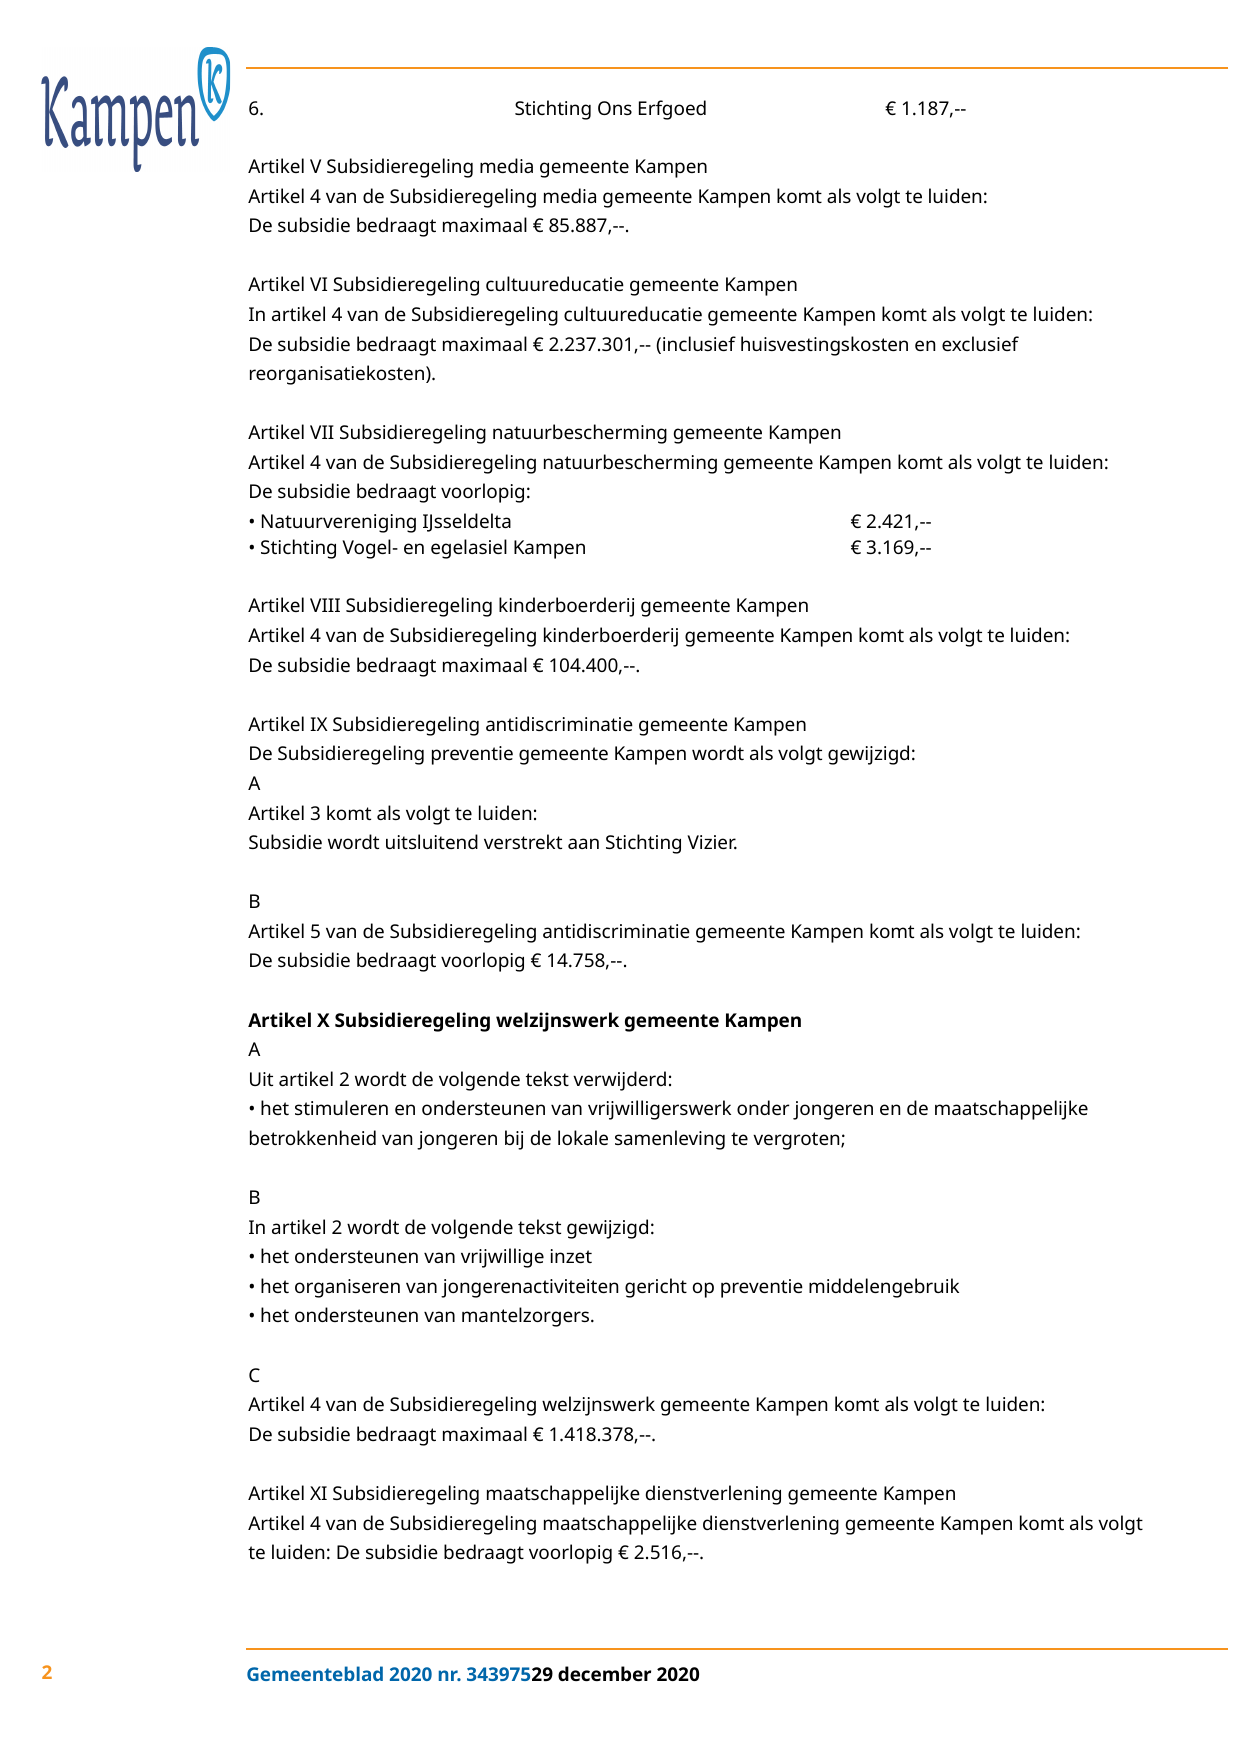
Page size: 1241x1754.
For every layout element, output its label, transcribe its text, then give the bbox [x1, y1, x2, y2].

text • het ondersteunen van mantelzorgers. [248, 1303, 1152, 1328]
text Artikel 4 van de Subsidieregeling natuurbescherming gemeente Kampen komt als volgt te luiden: [248, 449, 1152, 475]
text Artikel 4 van de Subsidieregeling kinderboerderij gemeente Kampen komt als volgt te luiden: [248, 622, 1152, 648]
table_cell • Stichting Vogel- en egelasiel Kampen [248, 534, 850, 560]
text B [248, 888, 1152, 914]
text Artikel 3 komt als volgt te luiden: [248, 800, 1152, 826]
text In artikel 4 van de Subsidieregeling cultuureducatie gemeente Kampen komt als volgt te luiden: [248, 301, 1152, 327]
text Artikel 4 van de Subsidieregeling maatschappelijke dienstverlening gemeente Kampen komt als volgt te luiden: De subsidie bedraagt voorlopig € 2.516,--. [248, 1510, 1152, 1565]
table_cell € 3.169,-- [850, 534, 1152, 560]
text Uit artikel 2 wordt de volgende tekst verwijderd: [248, 1066, 1152, 1092]
text De subsidie bedraagt voorlopig € 14.758,--. [248, 948, 1152, 973]
table_cell € 1.187,-- [885, 95, 1152, 121]
table_cell Stichting Ons Erfgoed [514, 95, 885, 121]
text De subsidie bedraagt maximaal € 1.418.378,--. [248, 1421, 1152, 1447]
text • het organiseren van jongerenactiviteiten gericht op preventie middelengebruik [248, 1273, 1152, 1299]
table_cell 6. [248, 95, 514, 121]
text Artikel 5 van de Subsidieregeling antidiscriminatie gemeente Kampen komt als volgt te luiden: [248, 918, 1152, 944]
picture [41, 47, 231, 172]
text Subsidie wordt uitsluitend verstrekt aan Stichting Vizier. [248, 829, 1152, 855]
table_header • Natuurvereniging IJsseldelta [248, 509, 850, 534]
text De subsidie bedraagt maximaal € 2.237.301,-- (inclusief huisvestingskosten en exclusief reorganisatiekosten). [248, 331, 1152, 386]
text De subsidie bedraagt maximaal € 104.400,--. [248, 652, 1152, 678]
text B [248, 1184, 1152, 1210]
text Artikel IX Subsidieregeling antidiscriminatie gemeente Kampen [248, 711, 1152, 737]
text • het ondersteunen van vrijwillige inzet [248, 1243, 1152, 1269]
text Artikel XI Subsidieregeling maatschappelijke dienstverlening gemeente Kampen [248, 1480, 1152, 1506]
text A [248, 1036, 1152, 1062]
text De subsidie bedraagt maximaal € 85.887,--. [248, 212, 1152, 238]
text Artikel 4 van de Subsidieregeling media gemeente Kampen komt als volgt te luiden: [248, 183, 1152, 209]
text Artikel X Subsidieregeling welzijnswerk gemeente Kampen [248, 1007, 1152, 1033]
text Artikel V Subsidieregeling media gemeente Kampen [248, 153, 1152, 179]
text C [248, 1362, 1152, 1388]
text Artikel VI Subsidieregeling cultuureducatie gemeente Kampen [248, 272, 1152, 297]
text A [248, 770, 1152, 796]
table_header € 2.421,-- [850, 509, 1152, 534]
text Artikel 4 van de Subsidieregeling welzijnswerk gemeente Kampen komt als volgt te luiden: [248, 1391, 1152, 1417]
text Artikel VIII Subsidieregeling kinderboerderij gemeente Kampen [248, 593, 1152, 618]
text • het stimuleren en ondersteunen van vrijwilligerswerk onder jongeren en de maatschappelijke betrokkenheid van jongeren bij de lokale samenleving te vergroten; [248, 1096, 1152, 1151]
text Artikel VII Subsidieregeling natuurbescherming gemeente Kampen [248, 419, 1152, 445]
text De subsidie bedraagt voorlopig: [248, 479, 1152, 504]
text De Subsidieregeling preventie gemeente Kampen wordt als volgt gewijzigd: [248, 741, 1152, 766]
text In artikel 2 wordt de volgende tekst gewijzigd: [248, 1214, 1152, 1240]
